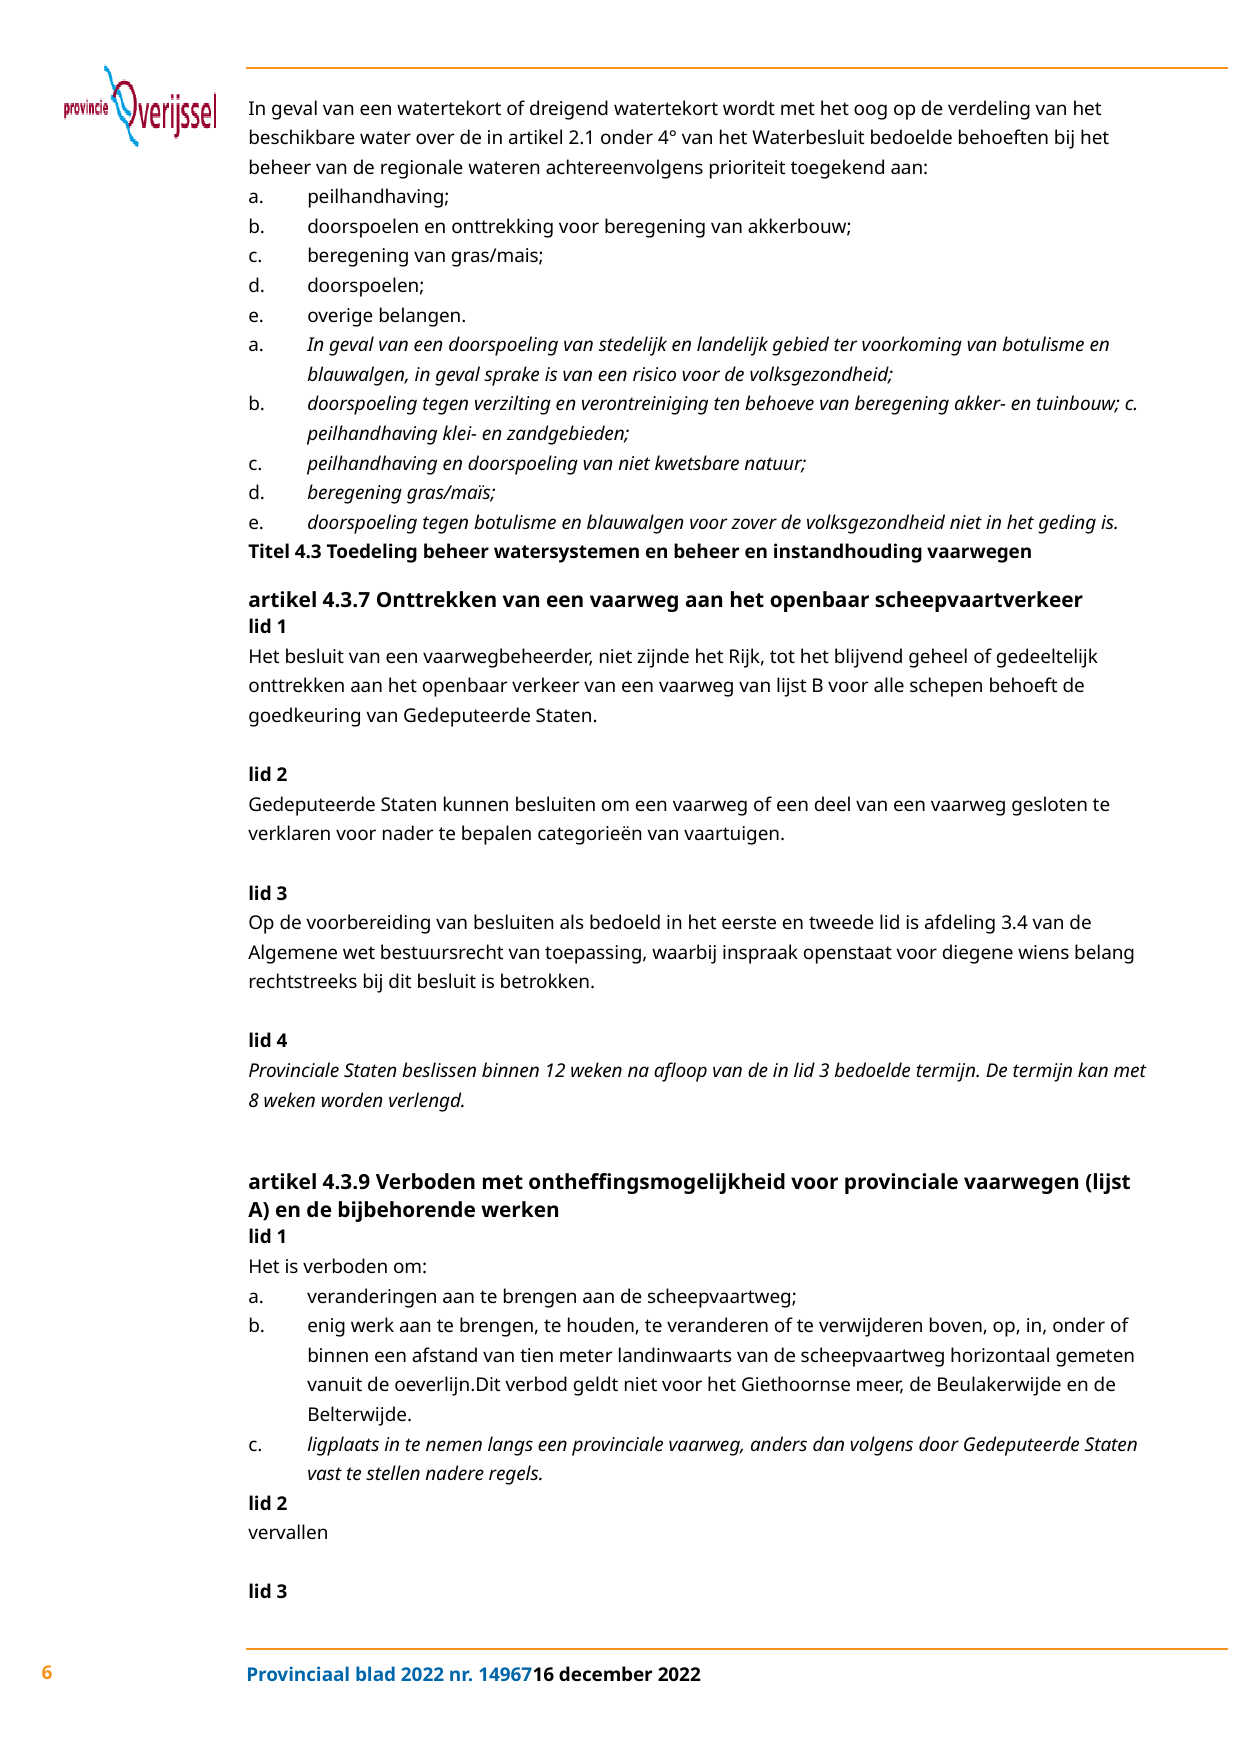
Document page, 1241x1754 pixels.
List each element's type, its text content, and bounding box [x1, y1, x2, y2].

text lid 3 [248, 880, 1152, 906]
list overige belangen. [248, 302, 1152, 328]
text lid 2 [248, 1490, 1152, 1516]
text lid 1 [248, 613, 1152, 639]
picture [41, 47, 231, 172]
list peilhandhaving; [248, 183, 1152, 209]
text Provinciale Staten beslissen binnen 12 weken na afloop van de in lid 3 bedoelde termijn. De termijn kan met 8 weken worden verlengd. [248, 1057, 1152, 1113]
list enig werk aan te brengen, te houden, te veranderen of te verwijderen boven, op, in, onder of binnen een afstand van tien meter landinwaarts van de scheepvaartweg horizontaal gemeten vanuit de oeverlijn.Dit verbod geldt niet voor het Giethoornse meer, de Beulakerwijde en de Belterwijde. [248, 1312, 1152, 1427]
list ligplaats in te nemen langs een provinciale vaarweg, anders dan volgens door Gedeputeerde Staten vast te stellen nadere regels. [248, 1431, 1152, 1486]
list doorspoeling tegen botulisme en blauwalgen voor zover de volksgezondheid niet in het geding is. [248, 509, 1152, 535]
text lid 2 [248, 761, 1152, 787]
list veranderingen aan te brengen aan de scheepvaartweg; [248, 1283, 1152, 1309]
list doorspoeling tegen verzilting en verontreiniging ten behoeve van beregening akker- en tuinbouw; c. peilhandhaving klei- en zandgebieden; [248, 391, 1152, 446]
text Het is verboden om: [248, 1253, 1152, 1279]
text artikel 4.3.9 Verboden met ontheffingsmogelijkheid voor provinciale vaarwegen (lijst A) en de bijbehorende werken [248, 1167, 1152, 1224]
text vervallen [248, 1519, 1152, 1545]
text In geval van een watertekort of dreigend watertekort wordt met het oog op de verdeling van het beschikbare water over de in artikel 2.1 onder 4° van het Waterbesluit bedoelde behoeften bij het beheer van de regionale wateren achtereenvolgens prioriteit toegekend aan: [248, 95, 1152, 180]
text lid 1 [248, 1224, 1152, 1249]
list beregening gras/maïs; [248, 479, 1152, 505]
text Het besluit van een vaarwegbeheerder, niet zijnde het Rijk, tot het blijvend geheel of gedeeltelijk onttrekken aan het openbaar verkeer van een vaarweg van lijst B voor alle schepen behoeft de goedkeuring van Gedeputeerde Staten. [248, 643, 1152, 728]
text Op de voorbereiding van besluiten als bedoeld in het eerste en tweede lid is afdeling 3.4 van de Algemene wet bestuursrecht van toepassing, waarbij inspraak openstaat voor diegene wiens belang rechtstreeks bij dit besluit is betrokken. [248, 909, 1152, 994]
list In geval van een doorspoeling van stedelijk en landelijk gebied ter voorkoming van botulisme en blauwalgen, in geval sprake is van een risico voor de volksgezondheid; [248, 331, 1152, 387]
list doorspoelen; [248, 272, 1152, 298]
text artikel 4.3.7 Onttrekken van een vaarweg aan het openbaar scheepvaartverkeer [248, 585, 1152, 613]
text Titel 4.3 Toedeling beheer watersystemen en beheer en instandhouding vaarwegen [248, 538, 1152, 564]
list beregening van gras/mais; [248, 243, 1152, 268]
text Gedeputeerde Staten kunnen besluiten om een vaarweg of een deel van een vaarweg gesloten te verklaren voor nader te bepalen categorieën van vaartuigen. [248, 791, 1152, 846]
list doorspoelen en onttrekking voor beregening van akkerbouw; [248, 213, 1152, 239]
list peilhandhaving en doorspoeling van niet kwetsbare natuur; [248, 450, 1152, 476]
text lid 4 [248, 1028, 1152, 1053]
text lid 3 [248, 1579, 1152, 1604]
